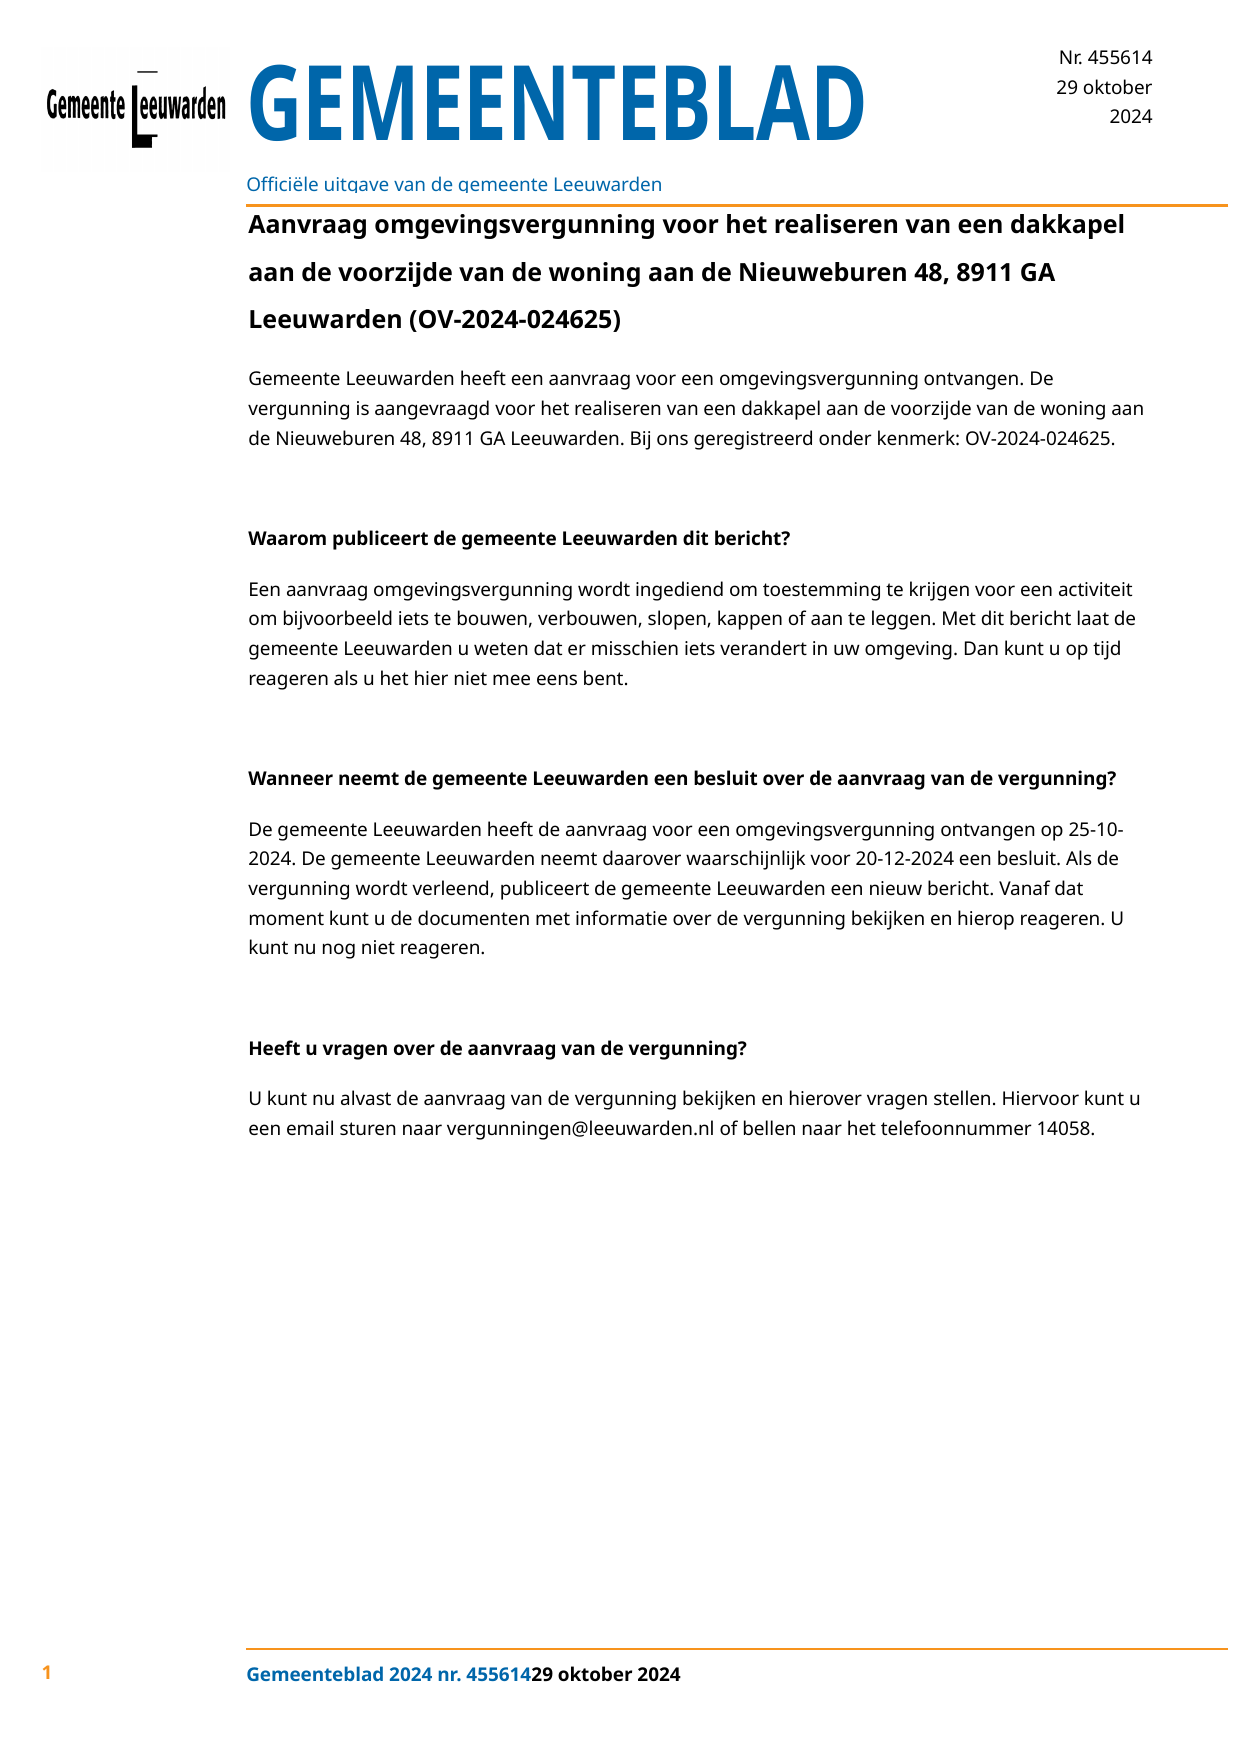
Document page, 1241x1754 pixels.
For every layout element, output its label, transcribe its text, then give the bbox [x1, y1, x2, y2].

text Heeft u vragen over de aanvraag van de vergunning? [248, 1035, 1152, 1061]
text Gemeente Leeuwarden heeft een aanvraag voor een omgevingsvergunning ontvangen. De vergunning is aangevraagd voor het realiseren van een dakkapel aan de voorzijde van de woning aan de Nieuweburen 48, 8911 GA Leeuwarden. Bij ons geregistreerd onder kenmerk: OV-2024-024625. [248, 366, 1152, 450]
text Waarom publiceert de gemeente Leeuwarden dit bericht? [248, 526, 1152, 551]
picture [41, 47, 231, 172]
text Aanvraag omgevingsvergunning voor het realiseren van een dakkapel aan de voorzijde van de woning aan de Nieuweburen 48, 8911 GA Leeuwarden (OV-2024-024625) [248, 207, 1152, 336]
text Een aanvraag omgevingsvergunning wordt ingediend om toestemming te krijgen voor een activiteit om bijvoorbeeld iets te bouwen, verbouwen, slopen, kappen of aan te leggen. Met dit bericht laat de gemeente Leeuwarden u weten dat er misschien iets verandert in uw omgeving. Dan kunt u op tijd reageren als u het hier niet mee eens bent. [248, 576, 1152, 690]
text U kunt nu alvast de aanvraag van de vergunning bekijken en hierover vragen stellen. Hiervoor kunt u een email sturen naar vergunningen@leeuwarden.nl of bellen naar het telefoonnummer 14058. [248, 1086, 1152, 1141]
text Wanneer neemt de gemeente Leeuwarden een besluit over de aanvraag van de vergunning? [248, 766, 1152, 791]
text De gemeente Leeuwarden heeft de aanvraag voor een omgevingsvergunning ontvangen op 25-10-2024. De gemeente Leeuwarden neemt daarover waarschijnlijk voor 20-12-2024 een besluit. Als de vergunning wordt verleend, publiceert de gemeente Leeuwarden een nieuw bericht. Vanaf dat moment kunt u de documenten met informatie over de vergunning bekijken en hierop reageren. U kunt nu nog niet reageren. [248, 816, 1152, 960]
